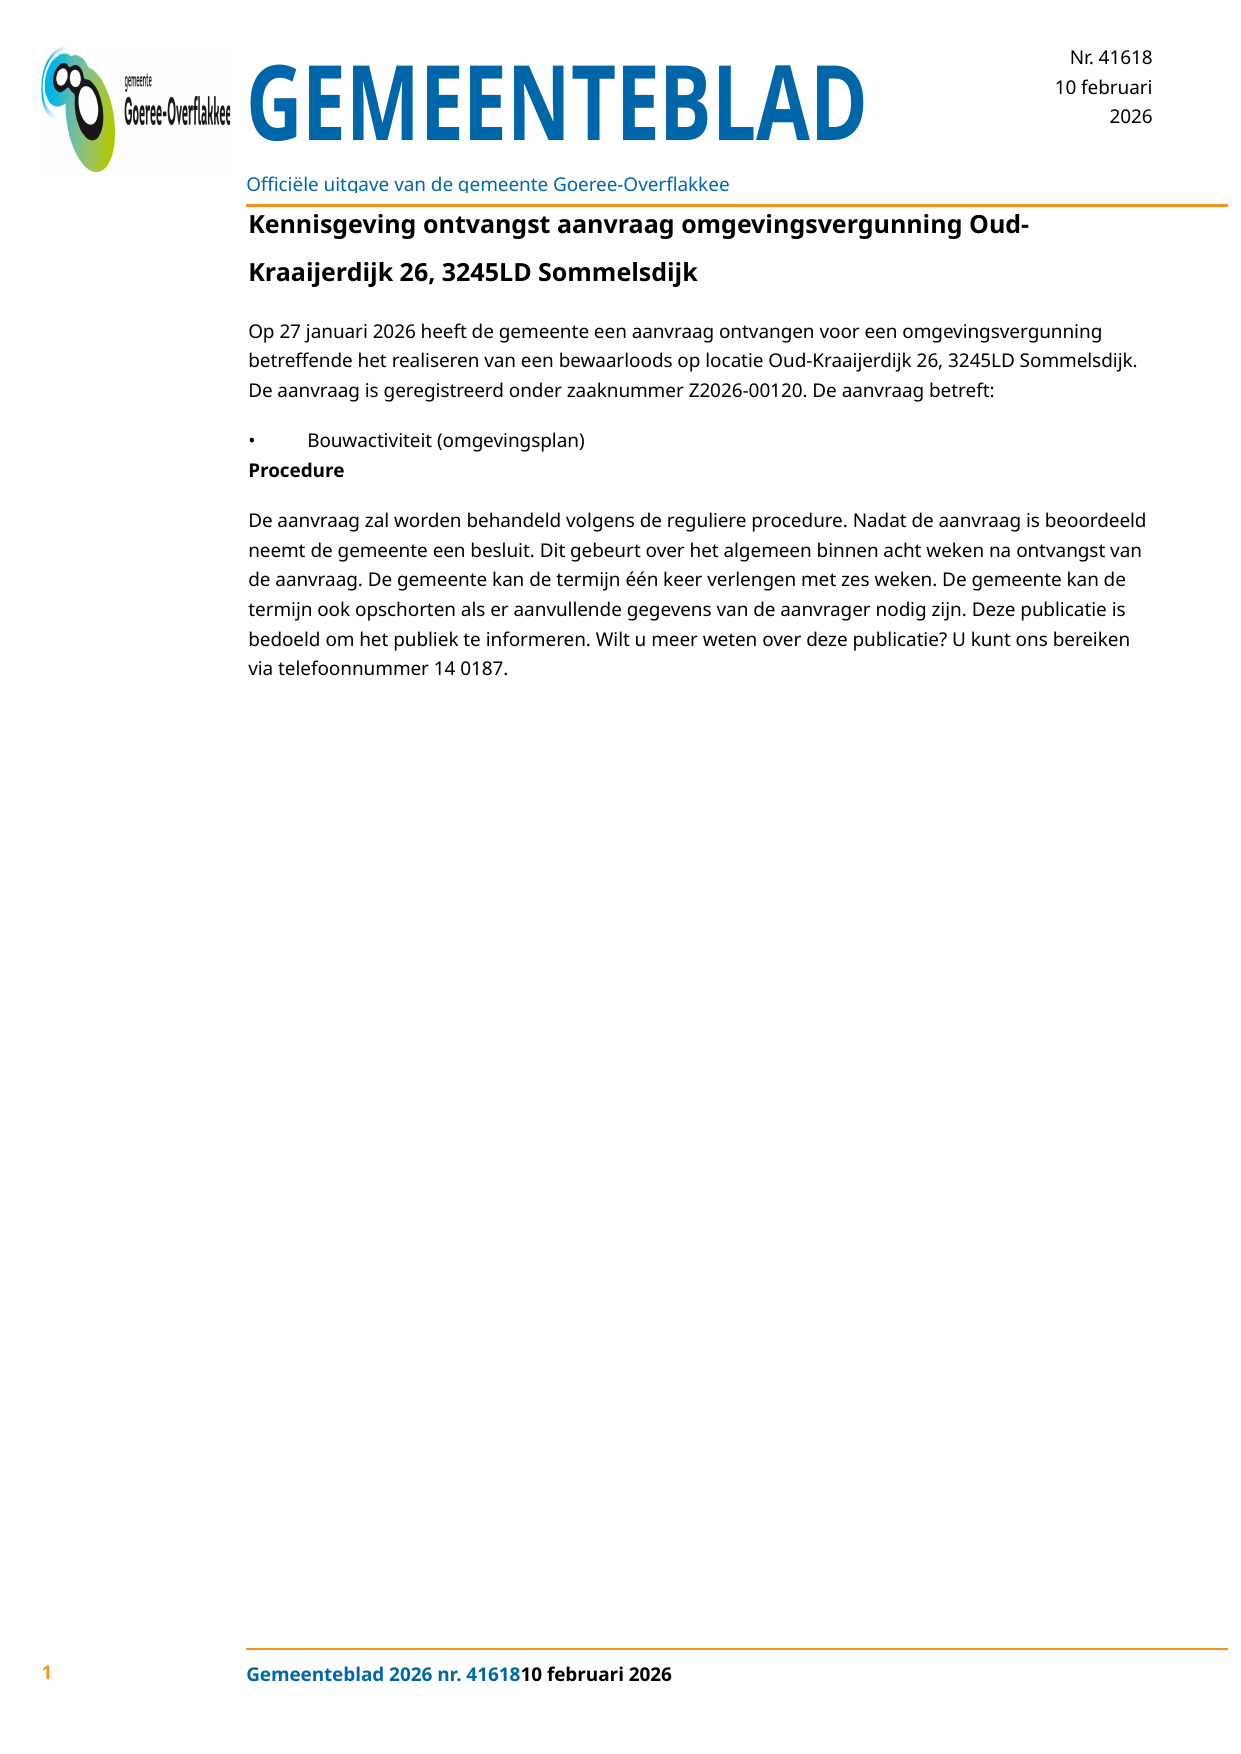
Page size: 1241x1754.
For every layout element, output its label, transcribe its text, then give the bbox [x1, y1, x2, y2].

text Kennisgeving ontvangst aanvraag omgevingsvergunning Oud-Kraaijerdijk 26, 3245LD Sommelsdijk [248, 207, 1152, 288]
text Op 27 januari 2026 heeft de gemeente een aanvraag ontvangen voor een omgevingsvergunning betreffende het realiseren van een bewaarloods op locatie Oud-Kraaijerdijk 26, 3245LD Sommelsdijk. De aanvraag is geregistreerd onder zaaknummer Z2026-00120. De aanvraag betreft: [248, 318, 1152, 403]
text Procedure [248, 457, 1152, 483]
text De aanvraag zal worden behandeld volgens de reguliere procedure. Nadat de aanvraag is beoordeeld neemt de gemeente een besluit. Dit gebeurt over het algemeen binnen acht weken na ontvangst van de aanvraag. De gemeente kan de termijn één keer verlengen met zes weken. De gemeente kan de termijn ook opschorten als er aanvullende gegevens van de aanvrager nodig zijn. Deze publicatie is bedoeld om het publiek te informeren. Wilt u meer weten over deze publicatie? U kunt ons bereiken via telefoonnummer 14 0187. [248, 507, 1152, 681]
picture [41, 47, 231, 172]
list Bouwactiviteit (omgevingsplan) [248, 427, 1152, 453]
